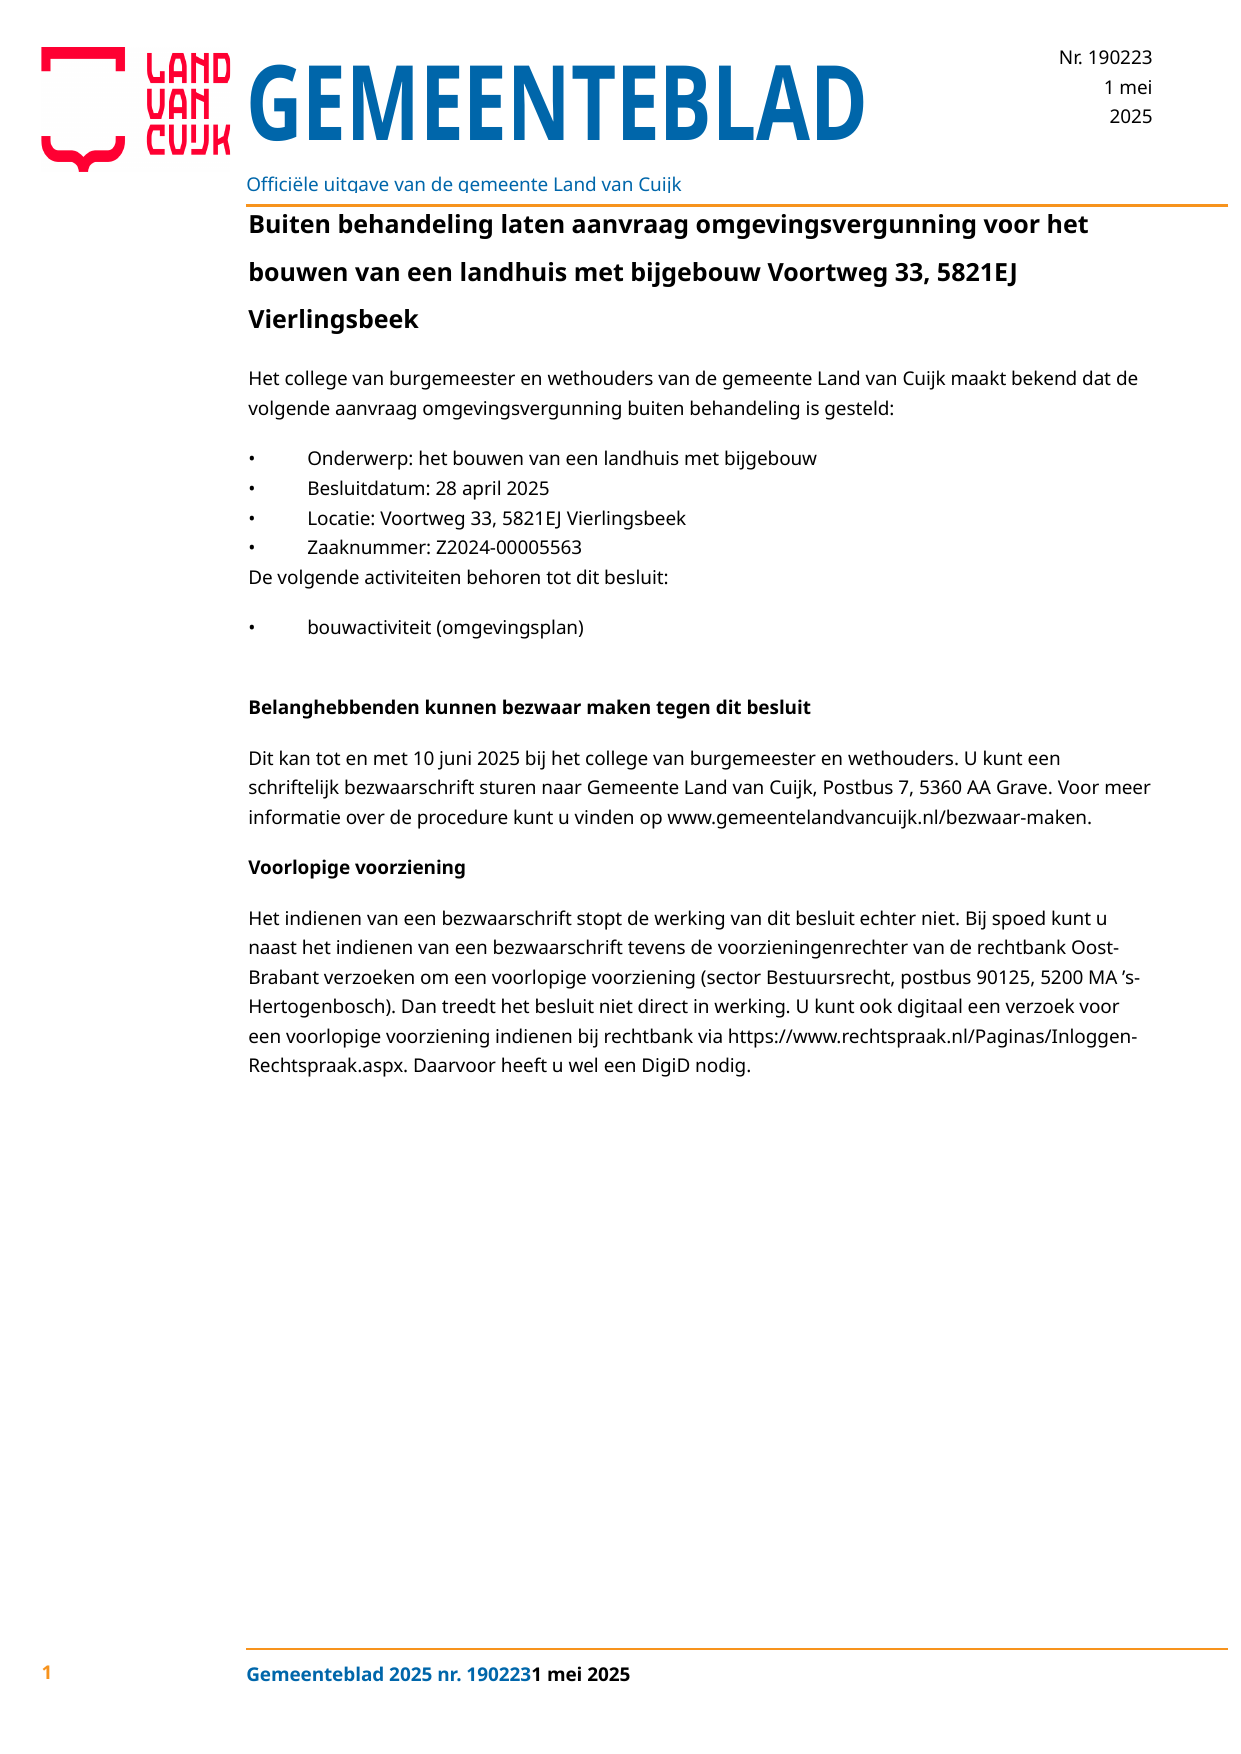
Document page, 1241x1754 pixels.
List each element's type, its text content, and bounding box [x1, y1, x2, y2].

text Voorlopige voorziening [248, 854, 1152, 880]
list Onderwerp: het bouwen van een landhuis met bijgebouw [248, 446, 1152, 471]
picture [41, 47, 231, 172]
list Zaaknummer: Z2024-00005563 [248, 534, 1152, 560]
text De volgende activiteiten behoren tot dit besluit: [248, 564, 1152, 589]
list Locatie: Voortweg 33, 5821EJ Vierlingsbeek [248, 505, 1152, 530]
text Het indienen van een bezwaarschrift stopt de werking van dit besluit echter niet. Bij spoed kunt u naast het indienen van een bezwaarschrift tevens de voorzieningenrechter van de rechtbank Oost-Brabant verzoeken om een voorlopige voorziening (sector Bestuursrecht, postbus 90125, 5200 MA ’s-Hertogenbosch). Dan treedt het besluit niet direct in werking. U kunt ook digitaal een verzoek voor een voorlopige voorziening indienen bij rechtbank via https://www.rechtspraak.nl/Paginas/Inloggen-Rechtspraak.aspx. Daarvoor heeft u wel een DigiD nodig. [248, 905, 1152, 1078]
list bouwactiviteit (omgevingsplan) [248, 614, 1152, 640]
text Belanghebbenden kunnen bezwaar maken tegen dit besluit [248, 694, 1152, 720]
list Besluitdatum: 28 april 2025 [248, 475, 1152, 501]
text Het college van burgemeester en wethouders van de gemeente Land van Cuijk maakt bekend dat de volgende aanvraag omgevingsvergunning buiten behandeling is gesteld: [248, 366, 1152, 421]
text Dit kan tot en met 10 juni 2025 bij het college van burgemeester en wethouders. U kunt een schriftelijk bezwaarschrift sturen naar Gemeente Land van Cuijk, Postbus 7, 5360 AA Grave. Voor meer informatie over de procedure kunt u vinden op www.gemeentelandvancuijk.nl/bezwaar-maken. [248, 745, 1152, 829]
text Buiten behandeling laten aanvraag omgevingsvergunning voor het bouwen van een landhuis met bijgebouw Voortweg 33, 5821EJ Vierlingsbeek [248, 207, 1152, 336]
